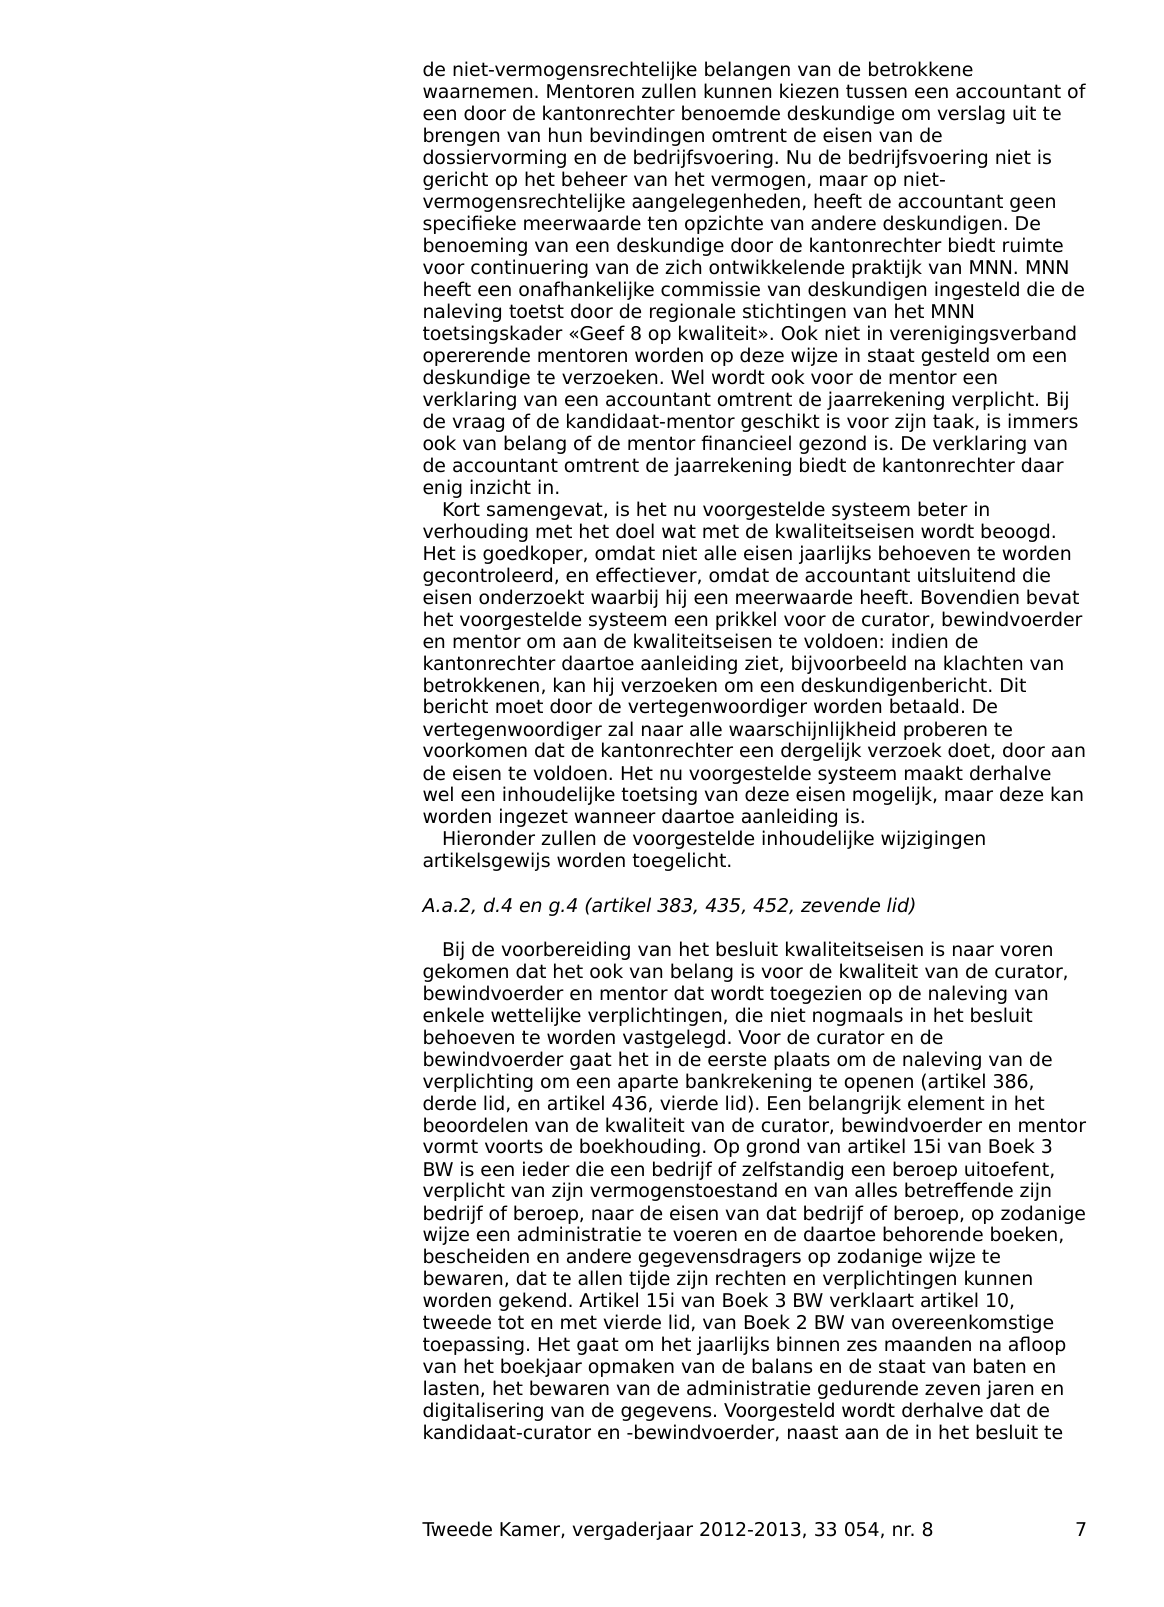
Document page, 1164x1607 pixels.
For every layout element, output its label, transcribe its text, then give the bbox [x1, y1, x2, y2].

text Bij de voorbereiding van het besluit kwaliteitseisen is naar voren gekomen dat het ook van belang is voor de kwaliteit van de curator, bewindvoerder en mentor dat wordt toegezien op de naleving van enkele wettelijke verplichtingen, die niet nogmaals in het besluit behoeven te worden vastgelegd. Voor de curator en de bewindvoerder gaat het in de eerste plaats om de naleving van de verplichting om een aparte bankrekening te openen (artikel 386, derde lid, en artikel 436, vierde lid). Een belangrijk element in het beoordelen van de kwaliteit van de curator, bewindvoerder en mentor vormt voorts de boekhouding. Op grond van artikel 15i van Boek 3 BW is een ieder die een bedrijf of zelfstandig een beroep uitoefent, verplicht van zijn vermogenstoestand en van alles betreffende zijn bedrijf of beroep, naar de eisen van dat bedrijf of beroep, op zodanige wijze een administratie te voeren en de daartoe behorende boeken, bescheiden en andere gegevensdragers op zodanige wijze te bewaren, dat te allen tijde zijn rechten en verplichtingen kunnen worden gekend. Artikel 15i van Boek 3 BW verklaart artikel 10, tweede tot en met vierde lid, van Boek 2 BW van overeenkomstige toepassing. Het gaat om het jaarlijks binnen zes maanden na afloop van het boekjaar opmaken van de balans en de staat van baten en lasten, het bewaren van de administratie gedurende zeven jaren en digitalisering van de gegevens. Voorgesteld wordt derhalve dat de kandidaat-curator en -bewindvoerder, naast aan de in het besluit te [422, 939, 1087, 1444]
text de niet-vermogensrechtelijke belangen van de betrokkene waarnemen. Mentoren zullen kunnen kiezen tussen een accountant of een door de kantonrechter benoemde deskundige om verslag uit te brengen van hun bevindingen omtrent de eisen van de dossiervorming en de bedrijfsvoering. Nu de bedrijfsvoering niet is gericht op het beheer van het vermogen, maar op niet-vermogensrechtelijke aangelegenheden, heeft de accountant geen specifieke meerwaarde ten opzichte van andere deskundigen. De benoeming van een deskundige door de kantonrechter biedt ruimte voor continuering van de zich ontwikkelende praktijk van MNN. MNN heeft een onafhankelijke commissie van deskundigen ingesteld die de naleving toetst door de regionale stichtingen van het MNN toetsingskader «Geef 8 op kwaliteit». Ook niet in verenigingsverband opererende mentoren worden op deze wijze in staat gesteld om een deskundige te verzoeken. Wel wordt ook voor de mentor een verklaring van een accountant omtrent de jaarrekening verplicht. Bij de vraag of de kandidaat-mentor geschikt is voor zijn taak, is immers ook van belang of de mentor financieel gezond is. De verklaring van de accountant omtrent de jaarrekening biedt de kantonrechter daar enig inzicht in. [422, 59, 1087, 499]
subtitle A.a.2, d.4 en g.4 (artikel 383, 435, 452, zevende lid) [422, 894, 1087, 916]
text Hieronder zullen de voorgestelde inhoudelijke wijzigingen artikelsgewijs worden toegelicht. [422, 828, 1087, 872]
text Kort samengevat, is het nu voorgestelde systeem beter in verhouding met het doel wat met de kwaliteitseisen wordt beoogd. Het is goedkoper, omdat niet alle eisen jaarlijks behoeven te worden gecontroleerd, en effectiever, omdat de accountant uitsluitend die eisen onderzoekt waarbij hij een meerwaarde heeft. Bovendien bevat het voorgestelde systeem een prikkel voor de curator, bewindvoerder en mentor om aan de kwaliteitseisen te voldoen: indien de kantonrechter daartoe aanleiding ziet, bijvoorbeeld na klachten van betrokkenen, kan hij verzoeken om een deskundigenbericht. Dit bericht moet door de vertegenwoordiger worden betaald. De vertegenwoordiger zal naar alle waarschijnlijkheid proberen te voorkomen dat de kantonrechter een dergelijk verzoek doet, door aan de eisen te voldoen. Het nu voorgestelde systeem maakt derhalve wel een inhoudelijke toetsing van deze eisen mogelijk, maar deze kan worden ingezet wanneer daartoe aanleiding is. [422, 499, 1087, 828]
